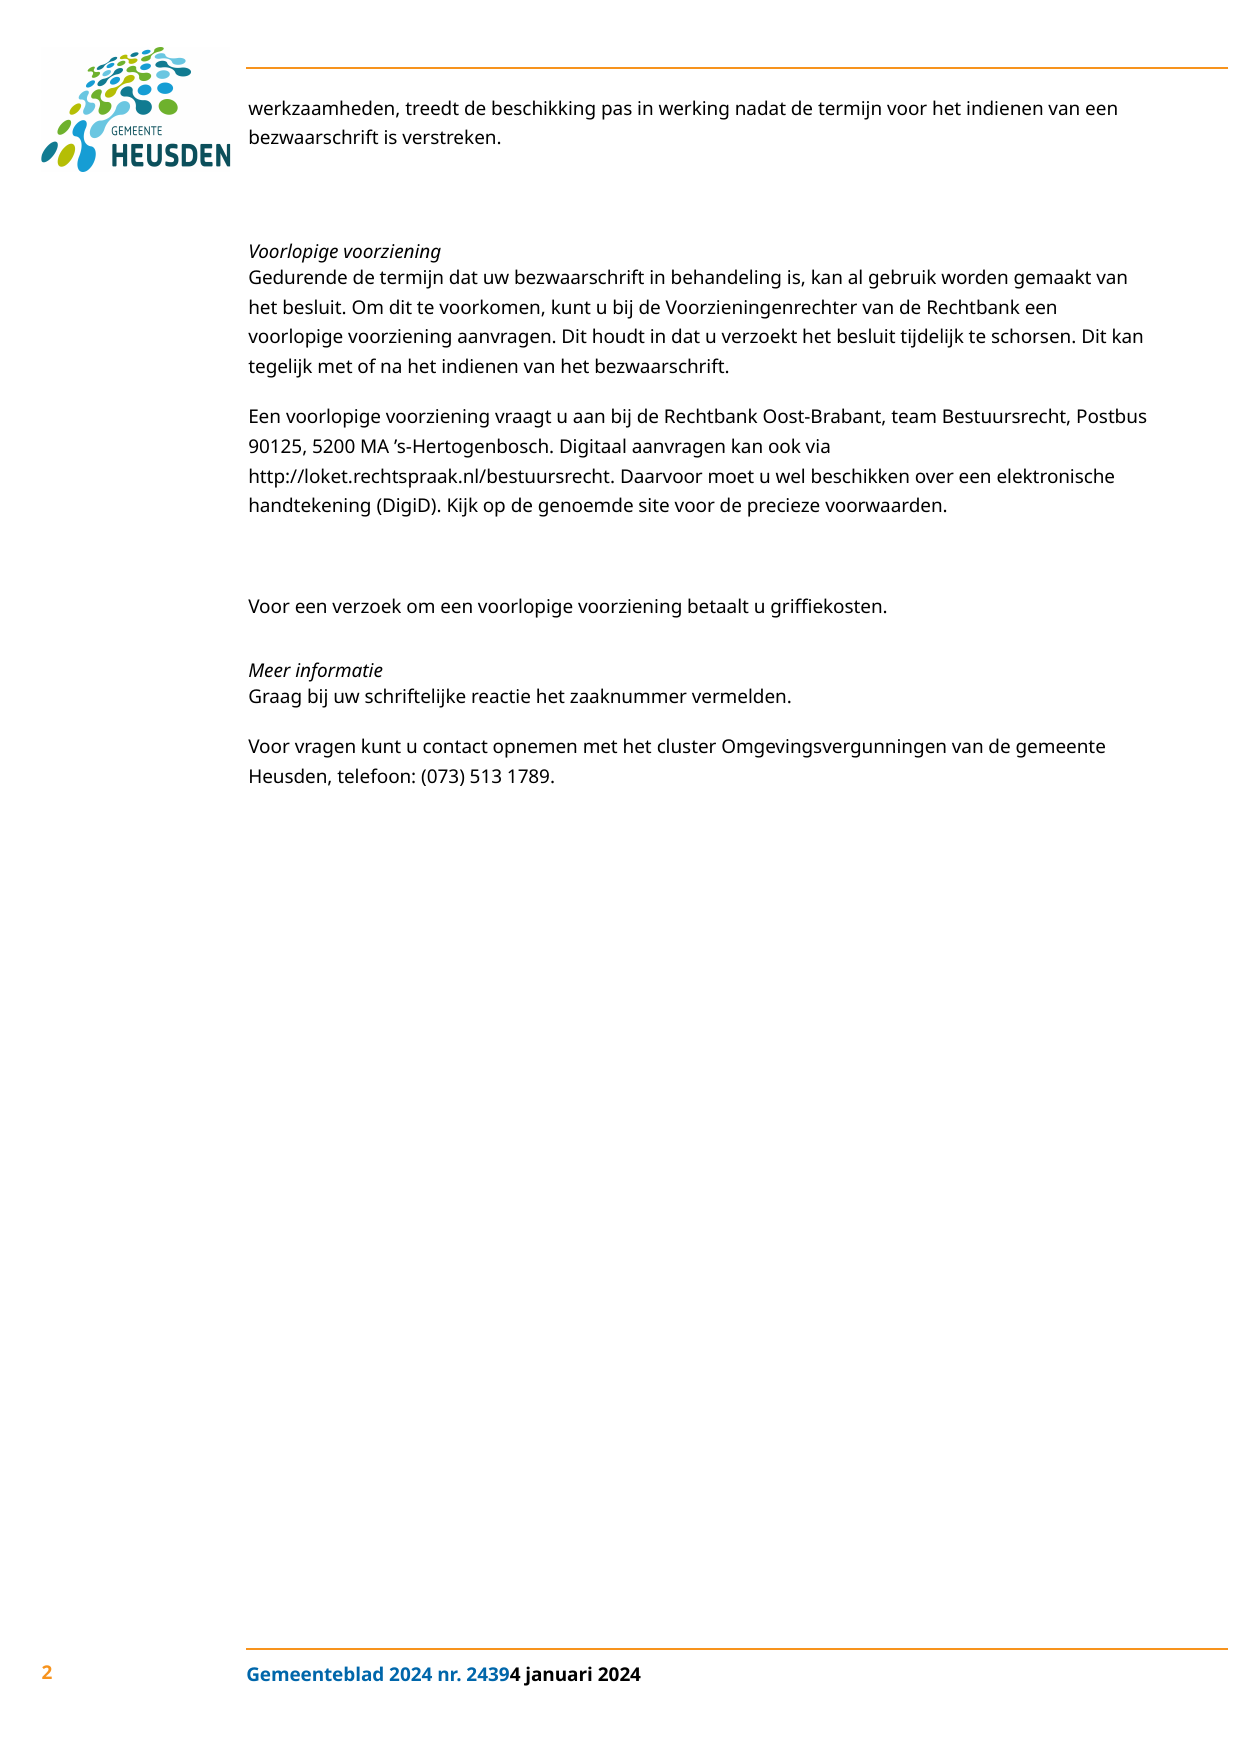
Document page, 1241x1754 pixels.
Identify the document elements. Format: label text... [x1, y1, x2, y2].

text Voor een verzoek om een voorlopige voorziening betaalt u griffiekosten. [248, 593, 1152, 619]
picture [41, 47, 231, 172]
text Voor vragen kunt u contact opnemen met het cluster Omgevingsvergunningen van de gemeente Heusden, telefoon: (073) 513 1789. [248, 733, 1152, 789]
text Graag bij uw schriftelijke reactie het zaaknummer vermelden. [248, 683, 1152, 709]
text Meer informatie [248, 657, 1152, 683]
text Voorlopige voorziening [248, 239, 1152, 264]
text Gedurende de termijn dat uw bezwaarschrift in behandeling is, kan al gebruik worden gemaakt van het besluit. Om dit te voorkomen, kunt u bij de Voorzieningenrechter van de Rechtbank een voorlopige voorziening aanvragen. Dit houdt in dat u verzoekt het besluit tijdelijk te schorsen. Dit kan tegelijk met of na het indienen van het bezwaarschrift. [248, 264, 1152, 379]
text Een voorlopige voorziening vraagt u aan bij de Rechtbank Oost-Brabant, team Bestuursrecht, Postbus 90125, 5200 MA ’s-Hertogenbosch. Digitaal aanvragen kan ook via http://loket.rechtspraak.nl/bestuursrecht. Daarvoor moet u wel beschikken over een elektronische handtekening (DigiD). Kijk op de genoemde site voor de precieze voorwaarden. [248, 404, 1152, 518]
text werkzaamheden, treedt de beschikking pas in werking nadat de termijn voor het indienen van een bezwaarschrift is verstreken. [248, 95, 1152, 150]
